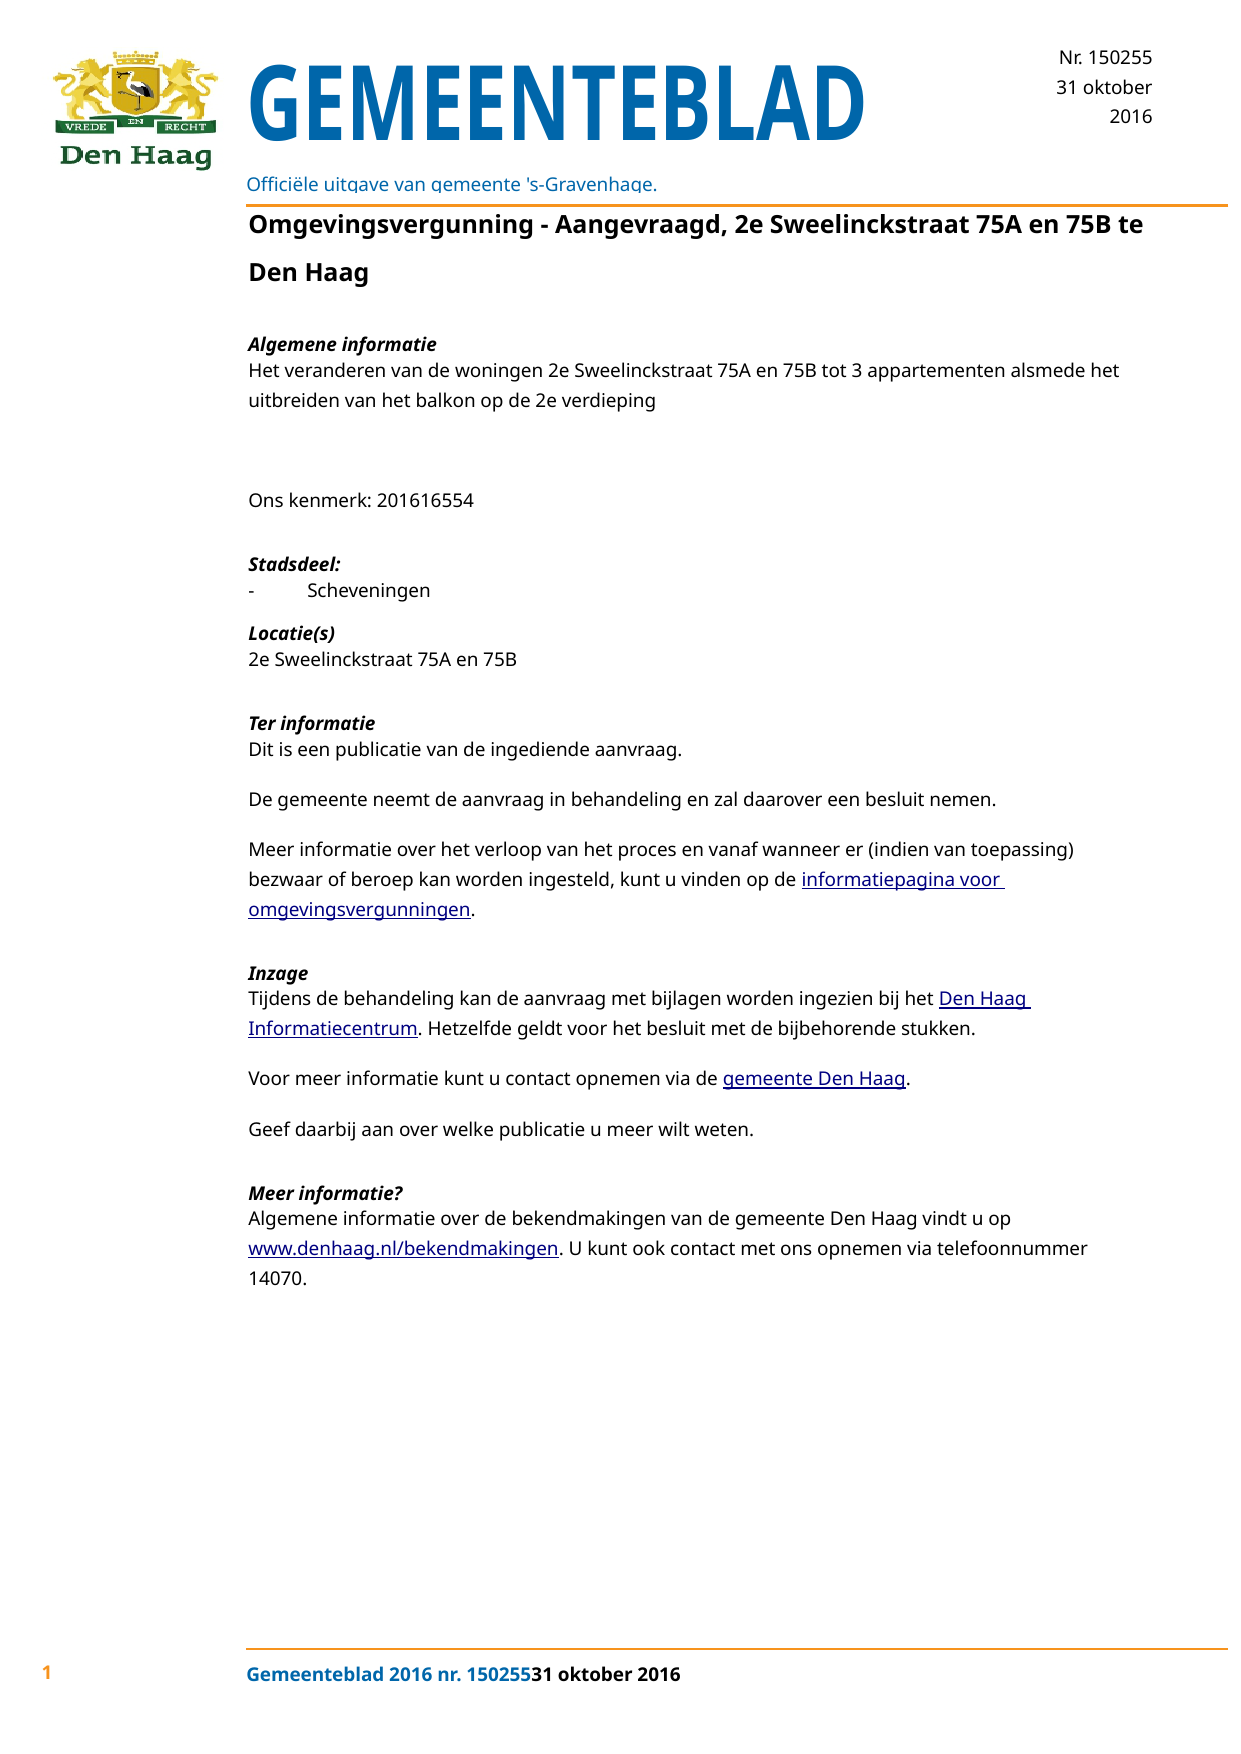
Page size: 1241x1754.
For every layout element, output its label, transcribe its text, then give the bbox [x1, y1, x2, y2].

text Voor meer informatie kunt u contact opnemen via de gemeente Den Haag. [248, 1066, 1152, 1091]
text Meer informatie over het verloop van het proces en vanaf wanneer er (indien van toepassing) bezwaar of beroep kan worden ingesteld, kunt u vinden op de informatiepagina voor omgevingsvergunningen. [248, 837, 1152, 922]
text Inzage [248, 960, 1152, 986]
text Tijdens de behandeling kan de aanvraag met bijlagen worden ingezien bij het Den Haag Informatiecentrum. Hetzelfde geldt voor het besluit met de bijbehorende stukken. [248, 986, 1152, 1041]
text De gemeente neemt de aanvraag in behandeling en zal daarover een besluit nemen. [248, 786, 1152, 812]
text Ons kenmerk: 201616554 [248, 488, 1152, 513]
text Het veranderen van de woningen 2e Sweelinckstraat 75A en 75B tot 3 appartementen alsmede het uitbreiden van het balkon op de 2e verdieping [248, 357, 1152, 412]
text Meer informatie? [248, 1180, 1152, 1206]
text 2e Sweelinckstraat 75A en 75B [248, 646, 1152, 672]
text Algemene informatie over de bekendmakingen van de gemeente Den Haag vindt u op www.denhaag.nl/bekendmakingen. U kunt ook contact met ons opnemen via telefoonnummer 14070. [248, 1206, 1152, 1291]
picture [41, 47, 231, 172]
text Algemene informatie [248, 331, 1152, 357]
text Stadsdeel: [248, 552, 1152, 577]
text Geef daarbij aan over welke publicatie u meer wilt weten. [248, 1116, 1152, 1142]
text Dit is een publicatie van de ingediende aanvraag. [248, 736, 1152, 762]
text Ter informatie [248, 710, 1152, 736]
list Scheveningen [248, 577, 1152, 603]
text Omgevingsvergunning - Aangevraagd, 2e Sweelinckstraat 75A en 75B te Den Haag [248, 207, 1152, 288]
text Locatie(s) [248, 620, 1152, 646]
